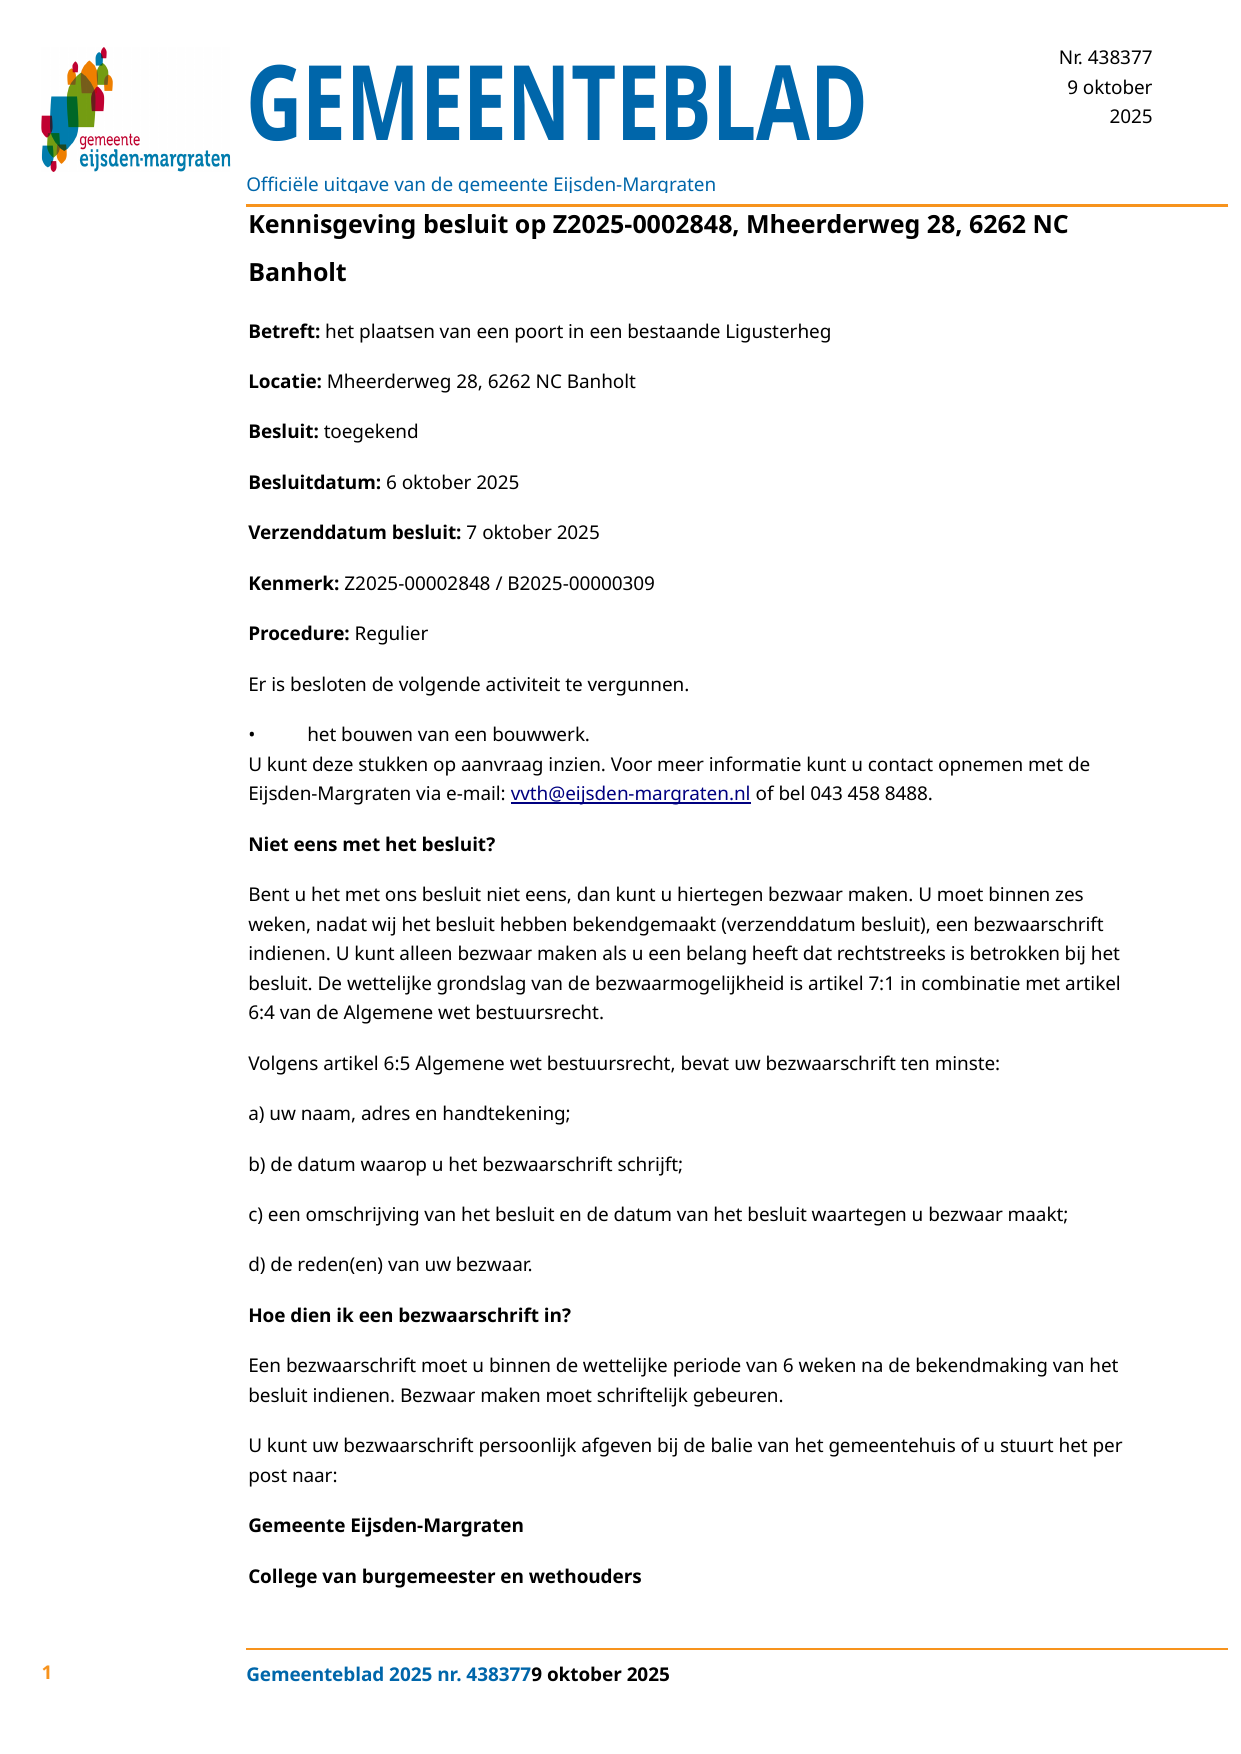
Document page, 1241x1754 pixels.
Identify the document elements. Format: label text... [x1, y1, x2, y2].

text Locatie: Mheerderweg 28, 6262 NC Banholt [248, 368, 1152, 394]
text Verzenddatum besluit: 7 oktober 2025 [248, 519, 1152, 545]
text U kunt uw bezwaarschrift persoonlijk afgeven bij de balie van het gemeentehuis of u stuurt het per post naar: [248, 1432, 1152, 1488]
list het bouwen van een bouwwerk. [248, 721, 1152, 747]
text Betreft: het plaatsen van een poort in een bestaande Ligusterheg [248, 318, 1152, 344]
text Besluit: toegekend [248, 419, 1152, 444]
text Niet eens met het besluit? [248, 831, 1152, 857]
text Er is besloten de volgende activiteit te vergunnen. [248, 671, 1152, 697]
text Bent u het met ons besluit niet eens, dan kunt u hiertegen bezwaar maken. U moet binnen zes weken, nadat wij het besluit hebben bekendgemaakt (verzenddatum besluit), een bezwaarschrift indienen. U kunt alleen bezwaar maken als u een belang heeft dat rechtstreeks is betrokken bij het besluit. De wettelijke grondslag van de bezwaarmogelijkheid is artikel 7:1 in combinatie met artikel 6:4 van de Algemene wet bestuursrecht. [248, 881, 1152, 1025]
picture [41, 47, 231, 172]
text Procedure: Regulier [248, 620, 1152, 646]
text a) uw naam, adres en handtekening; [248, 1100, 1152, 1126]
text Besluitdatum: 6 oktober 2025 [248, 469, 1152, 495]
text d) de reden(en) van uw bezwaar. [248, 1252, 1152, 1277]
text c) een omschrijving van het besluit en de datum van het besluit waartegen u bezwaar maakt; [248, 1201, 1152, 1227]
text College van burgemeester en wethouders [248, 1563, 1152, 1589]
text Hoe dien ik een bezwaarschrift in? [248, 1302, 1152, 1328]
text Gemeente Eijsden-Margraten [248, 1512, 1152, 1538]
text Een bezwaarschrift moet u binnen de wettelijke periode van 6 weken na de bekendmaking van het besluit indienen. Bezwaar maken moet schriftelijk gebeuren. [248, 1352, 1152, 1408]
text U kunt deze stukken op aanvraag inzien. Voor meer informatie kunt u contact opnemen met de Eijsden-Margraten via e-mail: vvth@eijsden-margraten.nl of bel 043 458 8488. [248, 751, 1152, 806]
text Kenmerk: Z2025-00002848 / B2025-00000309 [248, 570, 1152, 596]
text Kennisgeving besluit op Z2025-0002848, Mheerderweg 28, 6262 NC Banholt [248, 207, 1152, 288]
text b) de datum waarop u het bezwaarschrift schrijft; [248, 1151, 1152, 1177]
text Volgens artikel 6:5 Algemene wet bestuursrecht, bevat uw bezwaarschrift ten minste: [248, 1050, 1152, 1076]
